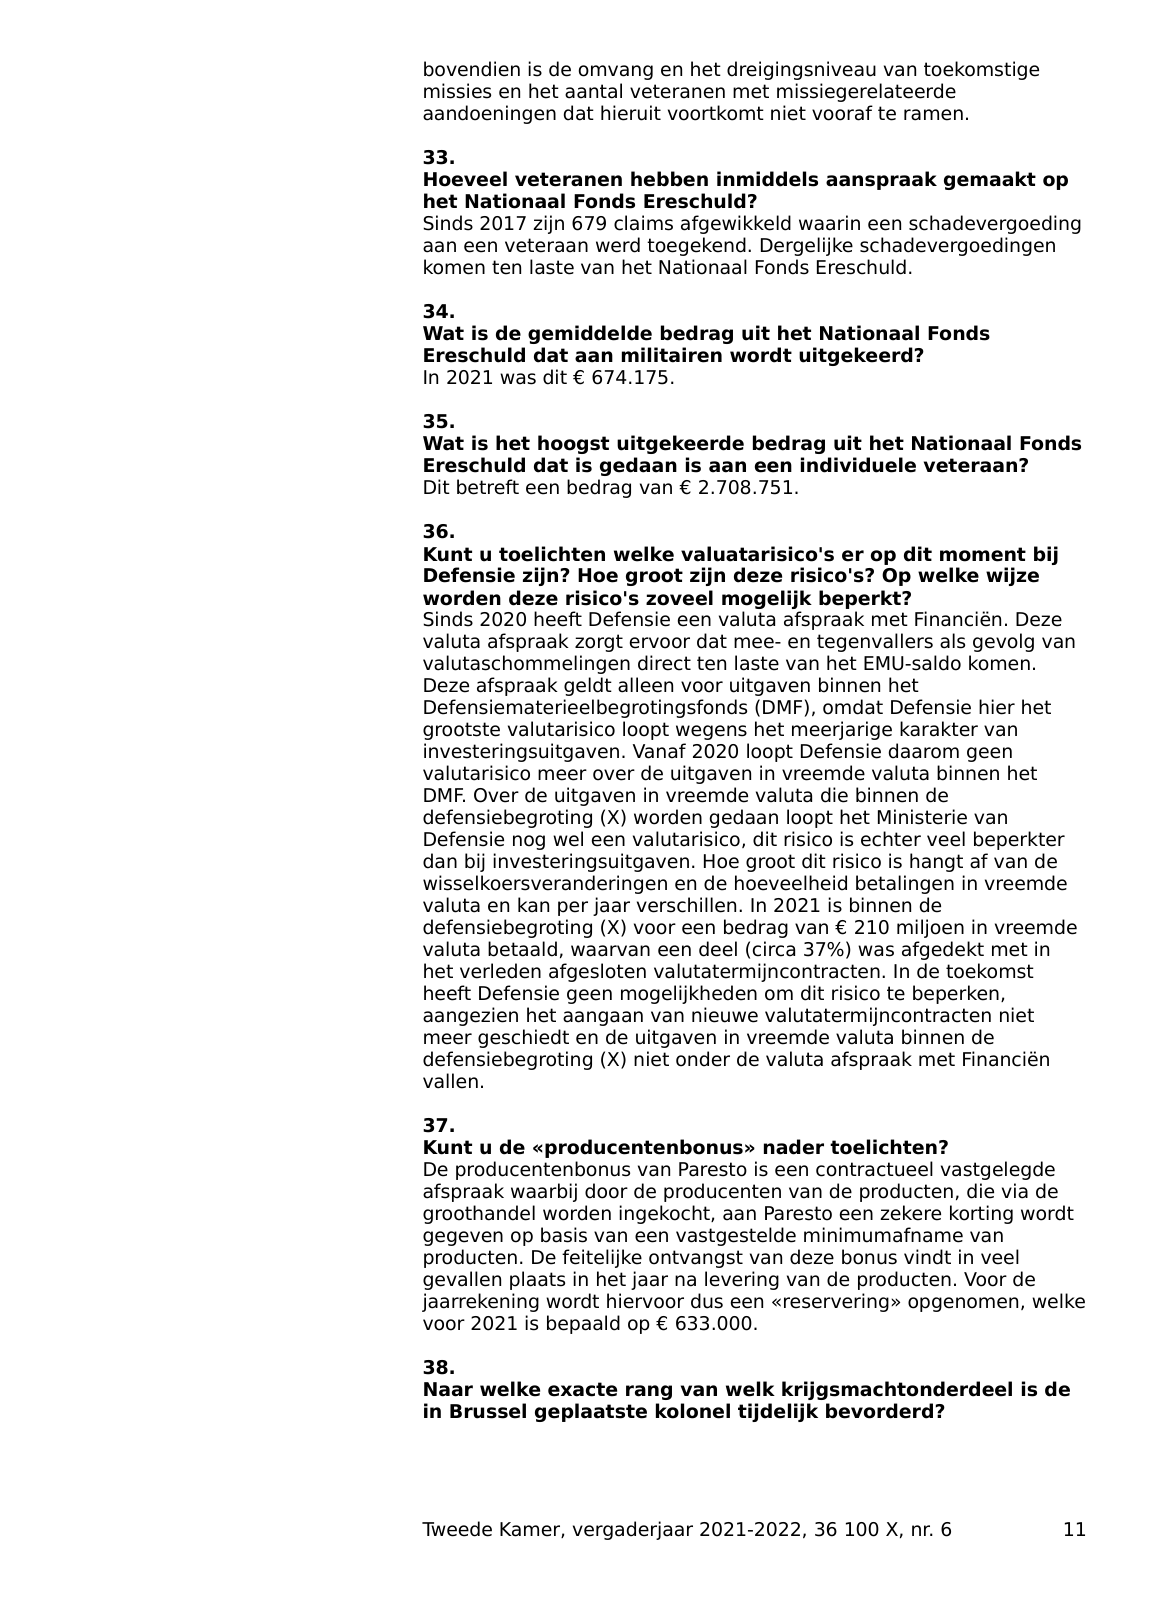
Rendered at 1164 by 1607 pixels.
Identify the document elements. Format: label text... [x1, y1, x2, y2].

text Naar welke exacte rang van welk krijgsmachtonderdeel is de in Brussel geplaatste kolonel tijdelijk bevorderd? [422, 1379, 1087, 1423]
text De producentenbonus van Paresto is een contractueel vastgelegde afspraak waarbij door de producenten van de producten, die via de groothandel worden ingekocht, aan Paresto een zekere korting wordt gegeven op basis van een vastgestelde minimumafname van producten. De feitelijke ontvangst van deze bonus vindt in veel gevallen plaats in het jaar na levering van de producten. Voor de jaarrekening wordt hiervoor dus een «reservering» opgenomen, welke voor 2021 is bepaald op € 633.000. [422, 1159, 1087, 1335]
text 34. [422, 301, 1087, 323]
text Wat is het hoogst uitgekeerde bedrag uit het Nationaal Fonds Ereschuld dat is gedaan is aan een individuele veteraan? [422, 433, 1087, 477]
text Kunt u de «producentenbonus» nader toelichten? [422, 1137, 1087, 1159]
text Hoeveel veteranen hebben inmiddels aanspraak gemaakt op het Nationaal Fonds Ereschuld? [422, 169, 1087, 213]
text Sinds 2020 heeft Defensie een valuta afspraak met Financiën. Deze valuta afspraak zorgt ervoor dat mee- en tegenvallers als gevolg van valutaschommelingen direct ten laste van het EMU-saldo komen. Deze afspraak geldt alleen voor uitgaven binnen het Defensiematerieelbegrotingsfonds (DMF), omdat Defensie hier het grootste valutarisico loopt wegens het meerjarige karakter van investeringsuitgaven. Vanaf 2020 loopt Defensie daarom geen valutarisico meer over de uitgaven in vreemde valuta binnen het DMF. Over de uitgaven in vreemde valuta die binnen de defensiebegroting (X) worden gedaan loopt het Ministerie van Defensie nog wel een valutarisico, dit risico is echter veel beperkter dan bij investeringsuitgaven. Hoe groot dit risico is hangt af van de wisselkoersveranderingen en de hoeveelheid betalingen in vreemde valuta en kan per jaar verschillen. In 2021 is binnen de defensiebegroting (X) voor een bedrag van € 210 miljoen in vreemde valuta betaald, waarvan een deel (circa 37%) was afgedekt met in het verleden afgesloten valutatermijncontracten. In de toekomst heeft Defensie geen mogelijkheden om dit risico te beperken, aangezien het aangaan van nieuwe valutatermijncontracten niet meer geschiedt en de uitgaven in vreemde valuta binnen de defensiebegroting (X) niet onder de valuta afspraak met Financiën vallen. [422, 609, 1087, 1093]
text Wat is de gemiddelde bedrag uit het Nationaal Fonds Ereschuld dat aan militairen wordt uitgekeerd? [422, 323, 1087, 367]
text 33. [422, 147, 1087, 169]
text In 2021 was dit € 674.175. [422, 367, 1087, 389]
text 36. [422, 521, 1087, 543]
text 37. [422, 1115, 1087, 1137]
text Sinds 2017 zijn 679 claims afgewikkeld waarin een schadevergoeding aan een veteraan werd toegekend. Dergelijke schadevergoedingen komen ten laste van het Nationaal Fonds Ereschuld. [422, 213, 1087, 279]
text 35. [422, 411, 1087, 433]
text Dit betreft een bedrag van € 2.708.751. [422, 477, 1087, 499]
text 38. [422, 1357, 1087, 1379]
text bovendien is de omvang en het dreigingsniveau van toekomstige missies en het aantal veteranen met missiegerelateerde aandoeningen dat hieruit voortkomt niet vooraf te ramen. [422, 59, 1087, 125]
text Kunt u toelichten welke valuatarisico's er op dit moment bij Defensie zijn? Hoe groot zijn deze risico's? Op welke wijze worden deze risico's zoveel mogelijk beperkt? [422, 543, 1087, 609]
